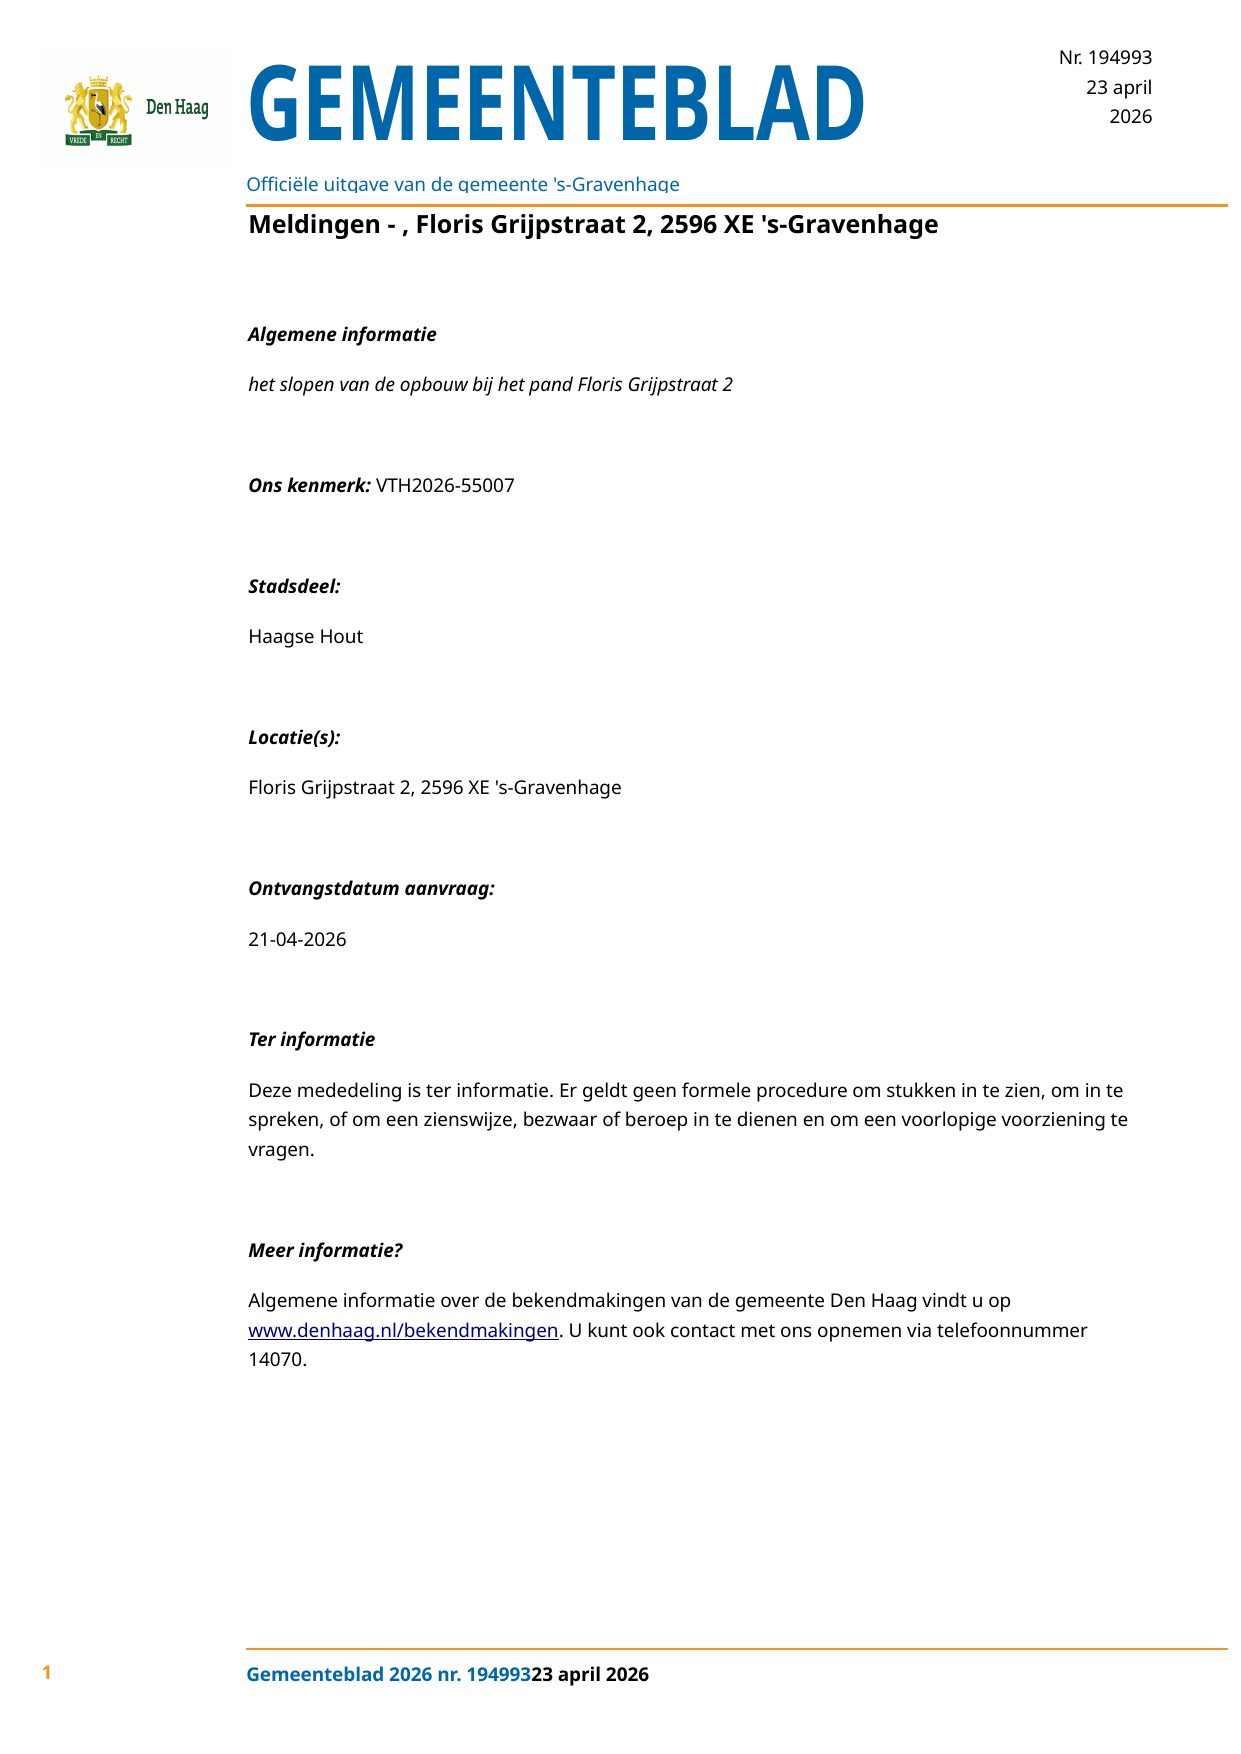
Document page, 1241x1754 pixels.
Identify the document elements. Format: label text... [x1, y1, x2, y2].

text het slopen van de opbouw bij het pand Floris Grijpstraat 2 [248, 371, 1152, 397]
text Haagse Hout [248, 623, 1152, 649]
text Algemene informatie over de bekendmakingen van de gemeente Den Haag vindt u op www.denhaag.nl/bekendmakingen. U kunt ook contact met ons opnemen via telefoonnummer 14070. [248, 1287, 1152, 1372]
text Meer informatie? [248, 1237, 1152, 1263]
text Ontvangstdatum aanvraag: [248, 875, 1152, 901]
text Algemene informatie [248, 321, 1152, 346]
text Floris Grijpstraat 2, 2596 XE 's-Gravenhage [248, 774, 1152, 800]
text Locatie(s): [248, 724, 1152, 750]
picture [41, 47, 231, 172]
text 21-04-2026 [248, 926, 1152, 951]
text Ter informatie [248, 1027, 1152, 1052]
text Stadsdeel: [248, 573, 1152, 598]
text Meldingen - , Floris Grijpstraat 2, 2596 XE 's-Gravenhage [248, 207, 1152, 241]
text Ons kenmerk: VTH2026-55007 [248, 472, 1152, 498]
text Deze mededeling is ter informatie. Er geldt geen formele procedure om stukken in te zien, om in te spreken, of om een zienswijze, bezwaar of beroep in te dienen en om een voorlopige voorziening te vragen. [248, 1077, 1152, 1162]
